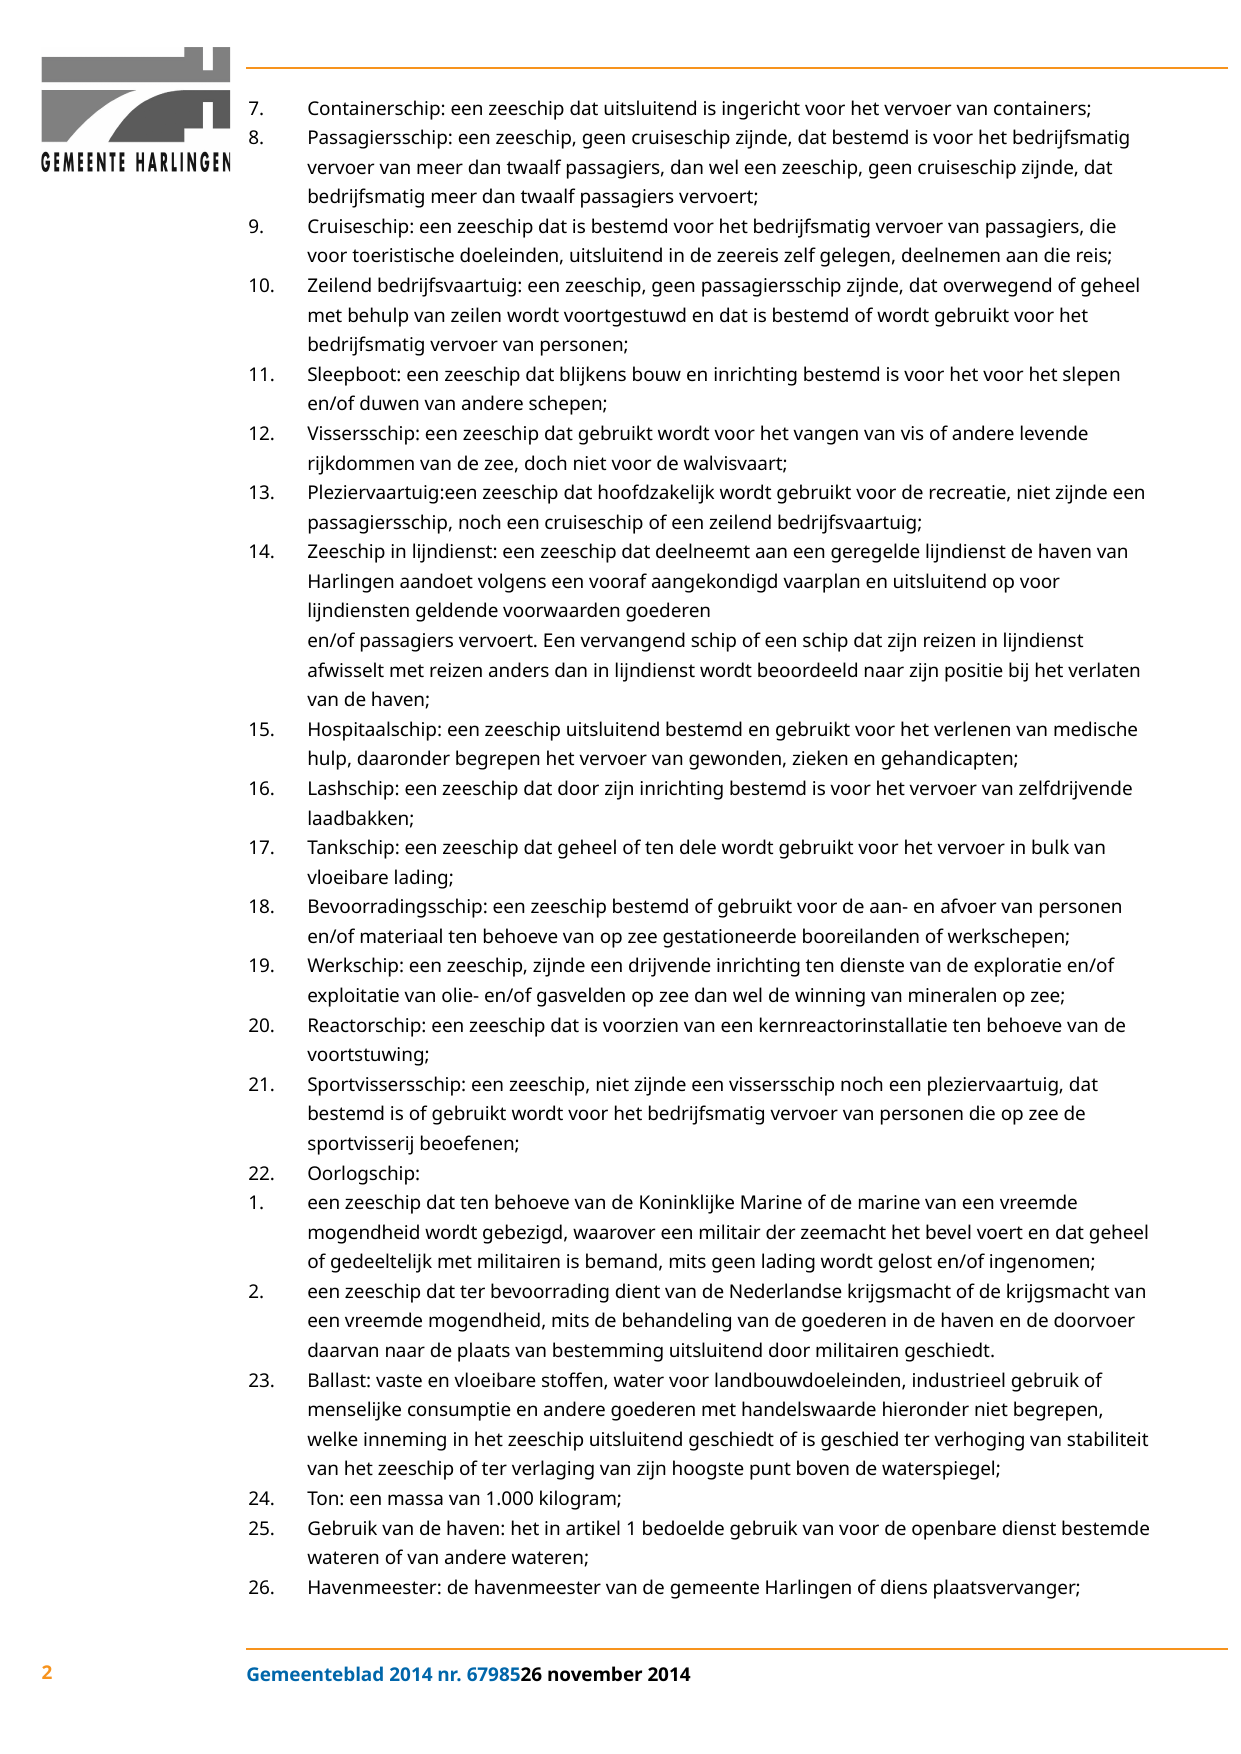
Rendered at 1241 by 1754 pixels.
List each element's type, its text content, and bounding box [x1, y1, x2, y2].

list Werkschip: een zeeschip, zijnde een drijvende inrichting ten dienste van de exploratie en/of exploitatie van olie- en/of gasvelden op zee dan wel de winning van mineralen op zee; [248, 953, 1152, 1008]
list Tankschip: een zeeschip dat geheel of ten dele wordt gebruikt voor het vervoer in bulk van vloeibare lading; [248, 834, 1152, 890]
picture [41, 47, 231, 172]
list Reactorschip: een zeeschip dat is voorzien van een kernreactorinstallatie ten behoeve van de voortstuwing; [248, 1012, 1152, 1067]
list Vissersschip: een zeeschip dat gebruikt wordt voor het vangen van vis of andere levende rijkdommen van de zee, doch niet voor de walvisvaart; [248, 420, 1152, 476]
list Zeeschip in lijndienst: een zeeschip dat deelneemt aan een geregelde lijndienst de haven van Harlingen aandoet volgens een vooraf aangekondigd vaarplan en uitsluitend op voor lijndiensten geldende voorwaarden goederen [248, 538, 1152, 623]
list Sleepboot: een zeeschip dat blijkens bouw en inrichting bestemd is voor het voor het slepen en/of duwen van andere schepen; [248, 361, 1152, 416]
list Ballast: vaste en vloeibare stoffen, water voor landbouwdoeleinden, industrieel gebruik of menselijke consumptie en andere goederen met handelswaarde hieronder niet begrepen, welke inneming in het zeeschip uitsluitend geschiedt of is geschied ter verhoging van stabiliteit van het zeeschip of ter verlaging van zijn hoogste punt boven de waterspiegel; [248, 1367, 1152, 1481]
list Oorlogschip: [248, 1160, 1152, 1186]
list Lashschip: een zeeschip dat door zijn inrichting bestemd is voor het vervoer van zelfdrijvende laadbakken; [248, 775, 1152, 831]
list Passagiersschip: een zeeschip, geen cruiseschip zijnde, dat bestemd is voor het bedrijfsmatig vervoer van meer dan twaalf passagiers, dan wel een zeeschip, geen cruiseschip zijnde, dat bedrijfsmatig meer dan twaalf passagiers vervoert; [248, 124, 1152, 209]
list een zeeschip dat ten behoeve van de Koninklijke Marine of de marine van een vreemde mogendheid wordt gebezigd, waarover een militair der zeemacht het bevel voert en dat geheel of gedeeltelijk met militairen is bemand, mits geen lading wordt gelost en/of ingenomen; [248, 1189, 1152, 1274]
list Havenmeester: de havenmeester van de gemeente Harlingen of diens plaatsvervanger; [248, 1574, 1152, 1600]
list Cruiseschip: een zeeschip dat is bestemd voor het bedrijfsmatig vervoer van passagiers, die voor toeristische doeleinden, uitsluitend in de zeereis zelf gelegen, deelnemen aan die reis; [248, 213, 1152, 268]
list Bevoorradingsschip: een zeeschip bestemd of gebruikt voor de aan- en afvoer van personen en/of materiaal ten behoeve van op zee gestationeerde booreilanden of werkschepen; [248, 893, 1152, 949]
list Gebruik van de haven: het in artikel 1 bedoelde gebruik van voor de openbare dienst bestemde wateren of van andere wateren; [248, 1515, 1152, 1570]
list Sportvissersschip: een zeeschip, niet zijnde een vissersschip noch een pleziervaartuig, dat bestemd is of gebruikt wordt voor het bedrijfsmatig vervoer van personen die op zee de sportvisserij beoefenen; [248, 1071, 1152, 1156]
list Containerschip: een zeeschip dat uitsluitend is ingericht voor het vervoer van containers; [248, 95, 1152, 121]
list Hospitaalschip: een zeeschip uitsluitend bestemd en gebruikt voor het verlenen van medische hulp, daaronder begrepen het vervoer van gewonden, zieken en gehandicapten; [248, 716, 1152, 771]
list en/of passagiers vervoert. Een vervangend schip of een schip dat zijn reizen in lijndienst afwisselt met reizen anders dan in lijndienst wordt beoordeeld naar zijn positie bij het verlaten van de haven; [248, 627, 1152, 712]
list Ton: een massa van 1.000 kilogram; [248, 1485, 1152, 1511]
list Pleziervaartuig:een zeeschip dat hoofdzakelijk wordt gebruikt voor de recreatie, niet zijnde een passagiersschip, noch een cruiseschip of een zeilend bedrijfsvaartuig; [248, 479, 1152, 535]
list Zeilend bedrijfsvaartuig: een zeeschip, geen passagiersschip zijnde, dat overwegend of geheel met behulp van zeilen wordt voortgestuwd en dat is bestemd of wordt gebruikt voor het bedrijfsmatig vervoer van personen; [248, 272, 1152, 357]
list een zeeschip dat ter bevoorrading dient van de Nederlandse krijgsmacht of de krijgsmacht van een vreemde mogendheid, mits de behandeling van de goederen in de haven en de doorvoer daarvan naar de plaats van bestemming uitsluitend door militairen geschiedt. [248, 1278, 1152, 1363]
